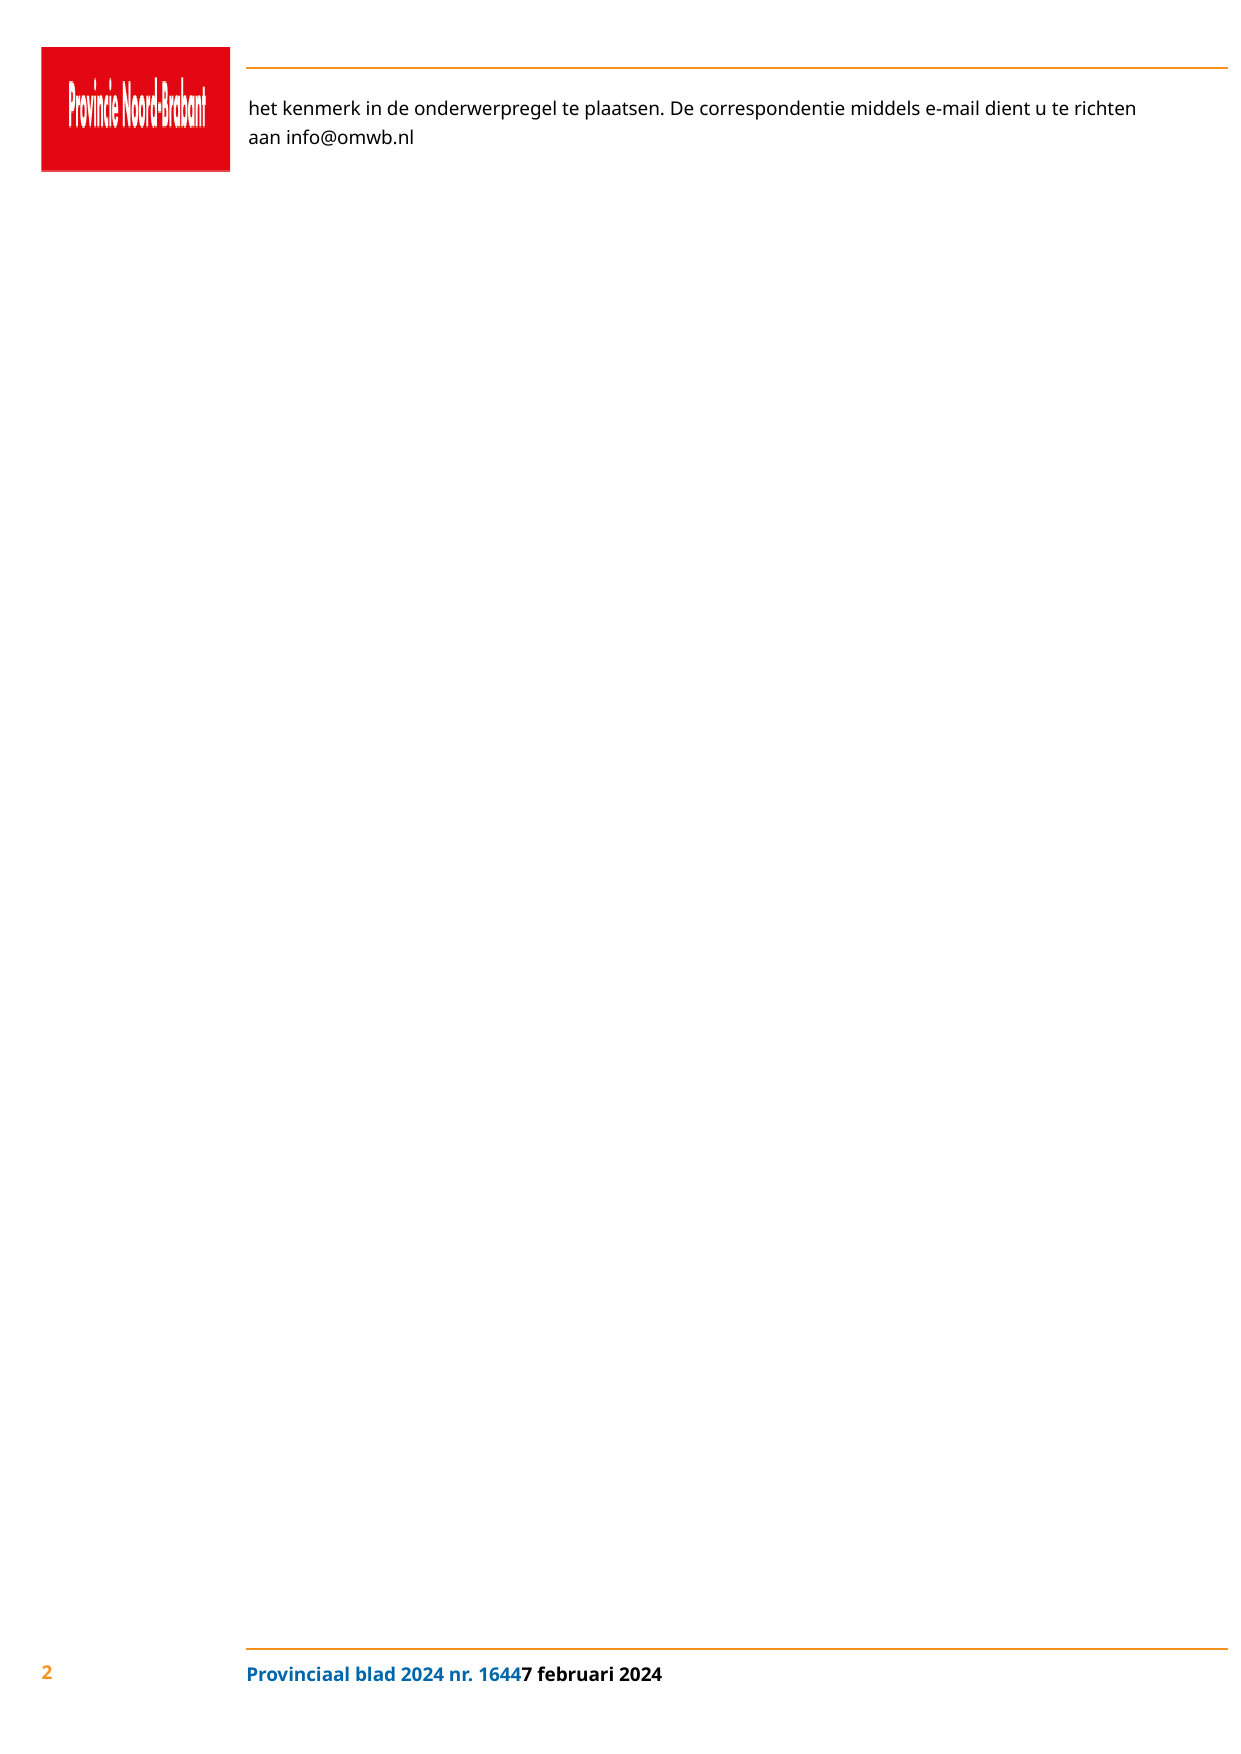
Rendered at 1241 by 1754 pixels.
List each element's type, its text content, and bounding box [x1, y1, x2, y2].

picture [41, 47, 231, 172]
text het kenmerk in de onderwerpregel te plaatsen. De correspondentie middels e-mail dient u te richten aan info@omwb.nl [248, 95, 1152, 150]
